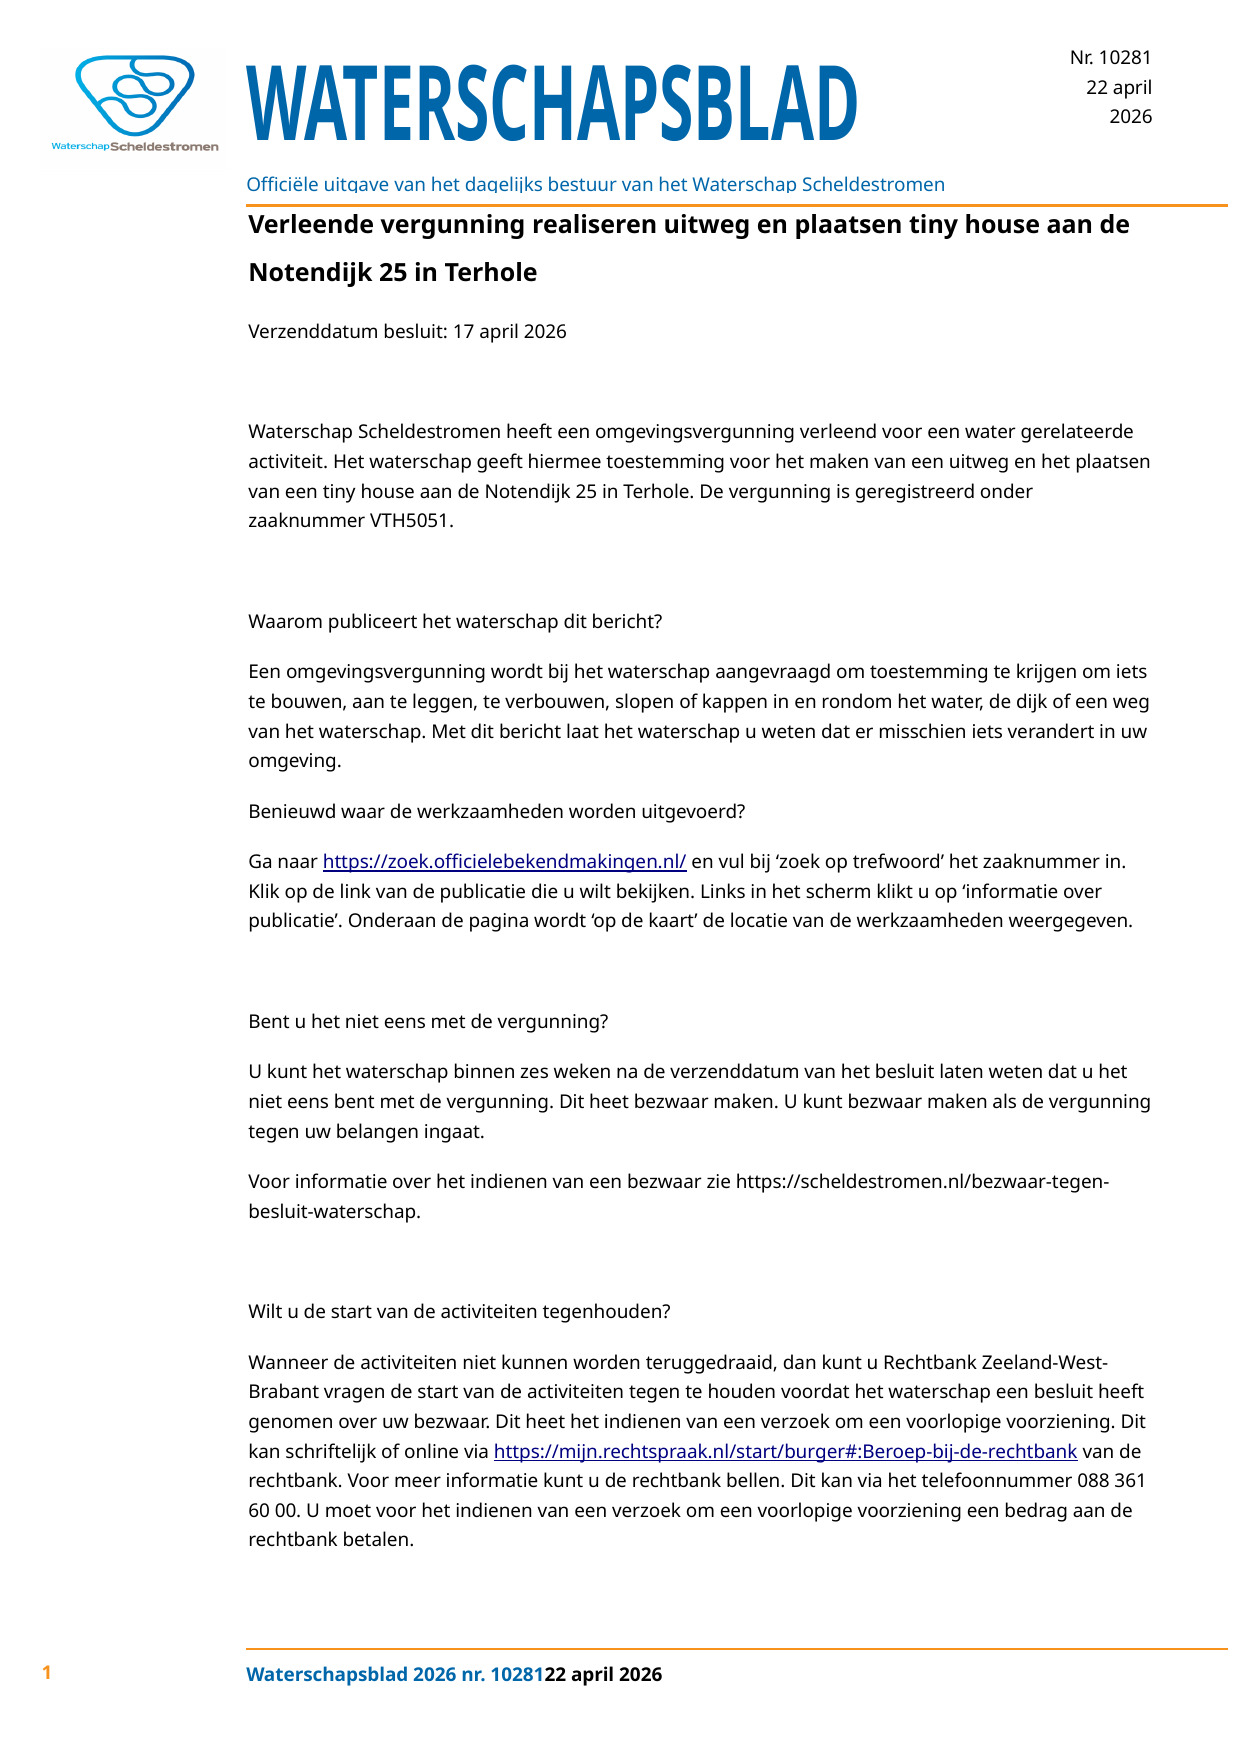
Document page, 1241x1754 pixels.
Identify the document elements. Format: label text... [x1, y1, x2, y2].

text Wilt u de start van de activiteiten tegenhouden? [248, 1299, 1152, 1324]
text Bent u het niet eens met de vergunning? [248, 1008, 1152, 1034]
text Voor informatie over het indienen van een bezwaar zie https://scheldestromen.nl/bezwaar-tegen-besluit-waterschap. [248, 1168, 1152, 1224]
text Een omgevingsvergunning wordt bij het waterschap aangevraagd om toestemming te krijgen om iets te bouwen, aan te leggen, te verbouwen, slopen of kappen in en rondom het water, de dijk of een weg van het waterschap. Met dit bericht laat het waterschap u weten dat er misschien iets verandert in uw omgeving. [248, 659, 1152, 773]
text Verzenddatum besluit: 17 april 2026 [248, 318, 1152, 344]
text Waterschap Scheldestromen heeft een omgevingsvergunning verleend voor een water gerelateerde activiteit. Het waterschap geeft hiermee toestemming voor het maken van een uitweg en het plaatsen van een tiny house aan de Notendijk 25 in Terhole. De vergunning is geregistreerd onder zaaknummer VTH5051. [248, 419, 1152, 533]
text Benieuwd waar de werkzaamheden worden uitgevoerd? [248, 798, 1152, 824]
text Verleende vergunning realiseren uitweg en plaatsen tiny house aan de Notendijk 25 in Terhole [248, 207, 1152, 288]
text Waarom publiceert het waterschap dit bericht? [248, 608, 1152, 634]
text U kunt het waterschap binnen zes weken na de verzenddatum van het besluit laten weten dat u het niet eens bent met de vergunning. Dit heet bezwaar maken. U kunt bezwaar maken als de vergunning tegen uw belangen ingaat. [248, 1059, 1152, 1144]
text Wanneer de activiteiten niet kunnen worden teruggedraaid, dan kunt u Rechtbank Zeeland-West-Brabant vragen de start van de activiteiten tegen te houden voordat het waterschap een besluit heeft genomen over uw bezwaar. Dit heet het indienen van een verzoek om een voorlopige voorziening. Dit kan schriftelijk of online via https://mijn.rechtspraak.nl/start/burger#:Beroep-bij-de-rechtbank van de rechtbank. Voor meer informatie kunt u de rechtbank bellen. Dit kan via het telefoonnummer 088 361 60 00. U moet voor het indienen van een verzoek om een voorlopige voorziening een bedrag aan de rechtbank betalen. [248, 1349, 1152, 1552]
text Ga naar https://zoek.officielebekendmakingen.nl/ en vul bij ‘zoek op trefwoord’ het zaaknummer in. Klik op de link van de publicatie die u wilt bekijken. Links in het scherm klikt u op ‘informatie over publicatie’. Onderaan de pagina wordt ‘op de kaart’ de locatie van de werkzaamheden weergegeven. [248, 848, 1152, 933]
picture [41, 47, 231, 172]
